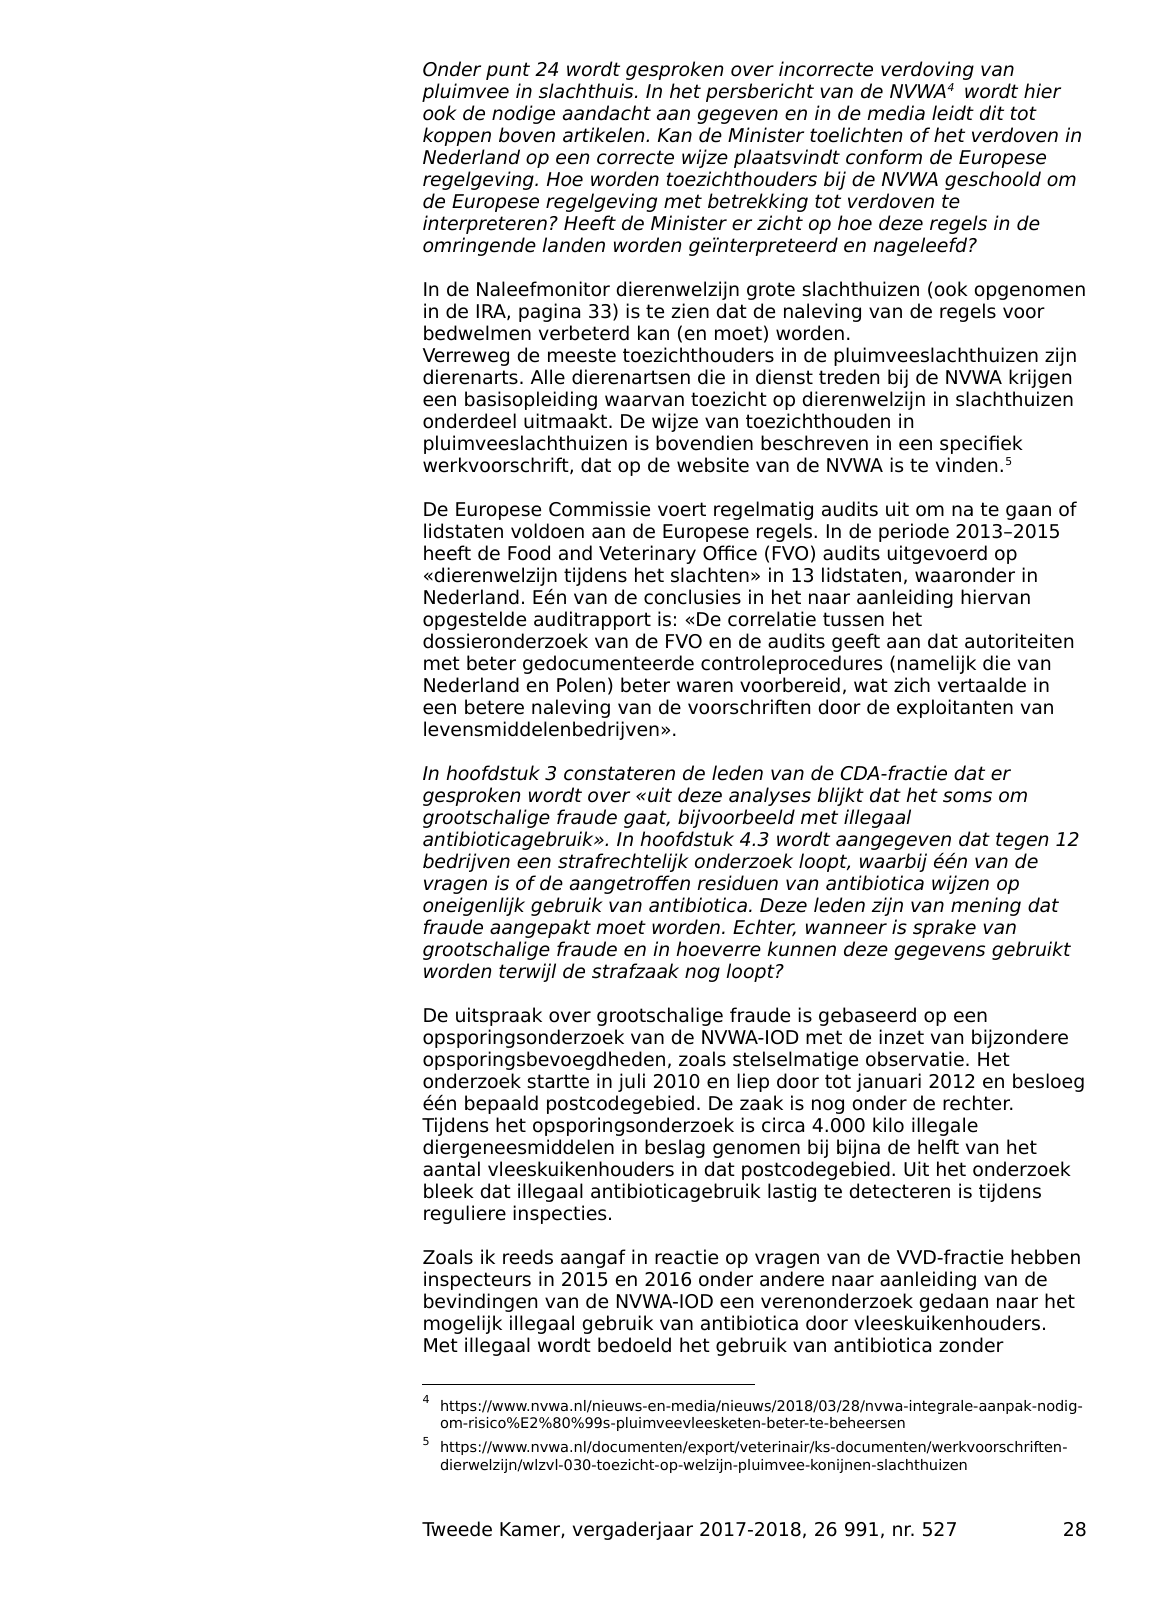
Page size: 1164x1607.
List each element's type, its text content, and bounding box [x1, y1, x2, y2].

text Onder punt 24 wordt gesproken over incorrecte verdoving van pluimvee in slachthuis. In het persbericht van de NVWA wordt hier ook de nodige aandacht aan gegeven en in de media leidt dit tot koppen boven artikelen. Kan de Minister toelichten of het verdoven in Nederland op een correcte wijze plaatsvindt conform de Europese regelgeving. Hoe worden toezichthouders bij de NVWA geschoold om de Europese regelgeving met betrekking tot verdoven te interpreteren? Heeft de Minister er zicht op hoe deze regels in de omringende landen worden geïnterpreteerd en nageleefd? [422, 59, 1087, 257]
text https://www.nvwa.nl/nieuws-en-media/nieuws/2018/03/28/nvwa-integrale-aanpak-nodig-om-risico%E2%80%99s-pluimveevleesketen-beter-te-beheersen [422, 1393, 1087, 1432]
text In de Naleefmonitor dierenwelzijn grote slachthuizen (ook opgenomen in de IRA, pagina 33) is te zien dat de naleving van de regels voor bedwelmen verbeterd kan (en moet) worden. [422, 279, 1087, 345]
text Verreweg de meeste toezichthouders in de pluimveeslachthuizen zijn dierenarts. Alle dierenartsen die in dienst treden bij de NVWA krijgen een basisopleiding waarvan toezicht op dierenwelzijn in slachthuizen onderdeel uitmaakt. De wijze van toezichthouden in pluimveeslachthuizen is bovendien beschreven in een specifiek werkvoorschrift, dat op de website van de NVWA is te vinden. [422, 345, 1087, 477]
text De uitspraak over grootschalige fraude is gebaseerd op een opsporingsonderzoek van de NVWA-IOD met de inzet van bijzondere opsporingsbevoegdheden, zoals stelselmatige observatie. Het onderzoek startte in juli 2010 en liep door tot januari 2012 en besloeg één bepaald postcodegebied. De zaak is nog onder de rechter. Tijdens het opsporingsonderzoek is circa 4.000 kilo illegale diergeneesmiddelen in beslag genomen bij bijna de helft van het aantal vleeskuikenhouders in dat postcodegebied. Uit het onderzoek bleek dat illegaal antibioticagebruik lastig te detecteren is tijdens reguliere inspecties. [422, 1005, 1087, 1225]
text https://www.nvwa.nl/documenten/export/veterinair/ks-documenten/werkvoorschriften-dierwelzijn/wlzvl-030-toezicht-op-welzijn-pluimvee-konijnen-slachthuizen [422, 1435, 1087, 1474]
text In hoofdstuk 3 constateren de leden van de CDA-fractie dat er gesproken wordt over «uit deze analyses blijkt dat het soms om grootschalige fraude gaat, bijvoorbeeld met illegaal antibioticagebruik». In hoofdstuk 4.3 wordt aangegeven dat tegen 12 bedrijven een strafrechtelijk onderzoek loopt, waarbij één van de vragen is of de aangetroffen residuen van antibiotica wijzen op oneigenlijk gebruik van antibiotica. Deze leden zijn van mening dat fraude aangepakt moet worden. Echter, wanneer is sprake van grootschalige fraude en in hoeverre kunnen deze gegevens gebruikt worden terwijl de strafzaak nog loopt? [422, 763, 1087, 983]
text De Europese Commissie voert regelmatig audits uit om na te gaan of lidstaten voldoen aan de Europese regels. In de periode 2013–2015 heeft de Food and Veterinary Office (FVO) audits uitgevoerd op «dierenwelzijn tijdens het slachten» in 13 lidstaten, waaronder in Nederland. Eén van de conclusies in het naar aanleiding hiervan opgestelde auditrapport is: «De correlatie tussen het dossieronderzoek van de FVO en de audits geeft aan dat autoriteiten met beter gedocumenteerde controleprocedures (namelijk die van Nederland en Polen) beter waren voorbereid, wat zich vertaalde in een betere naleving van de voorschriften door de exploitanten van levensmiddelenbedrijven». [422, 499, 1087, 741]
text Zoals ik reeds aangaf in reactie op vragen van de VVD-fractie hebben inspecteurs in 2015 en 2016 onder andere naar aanleiding van de bevindingen van de NVWA-IOD een verenonderzoek gedaan naar het mogelijk illegaal gebruik van antibiotica door vleeskuikenhouders. Met illegaal wordt bedoeld het gebruik van antibiotica zonder [422, 1247, 1087, 1357]
